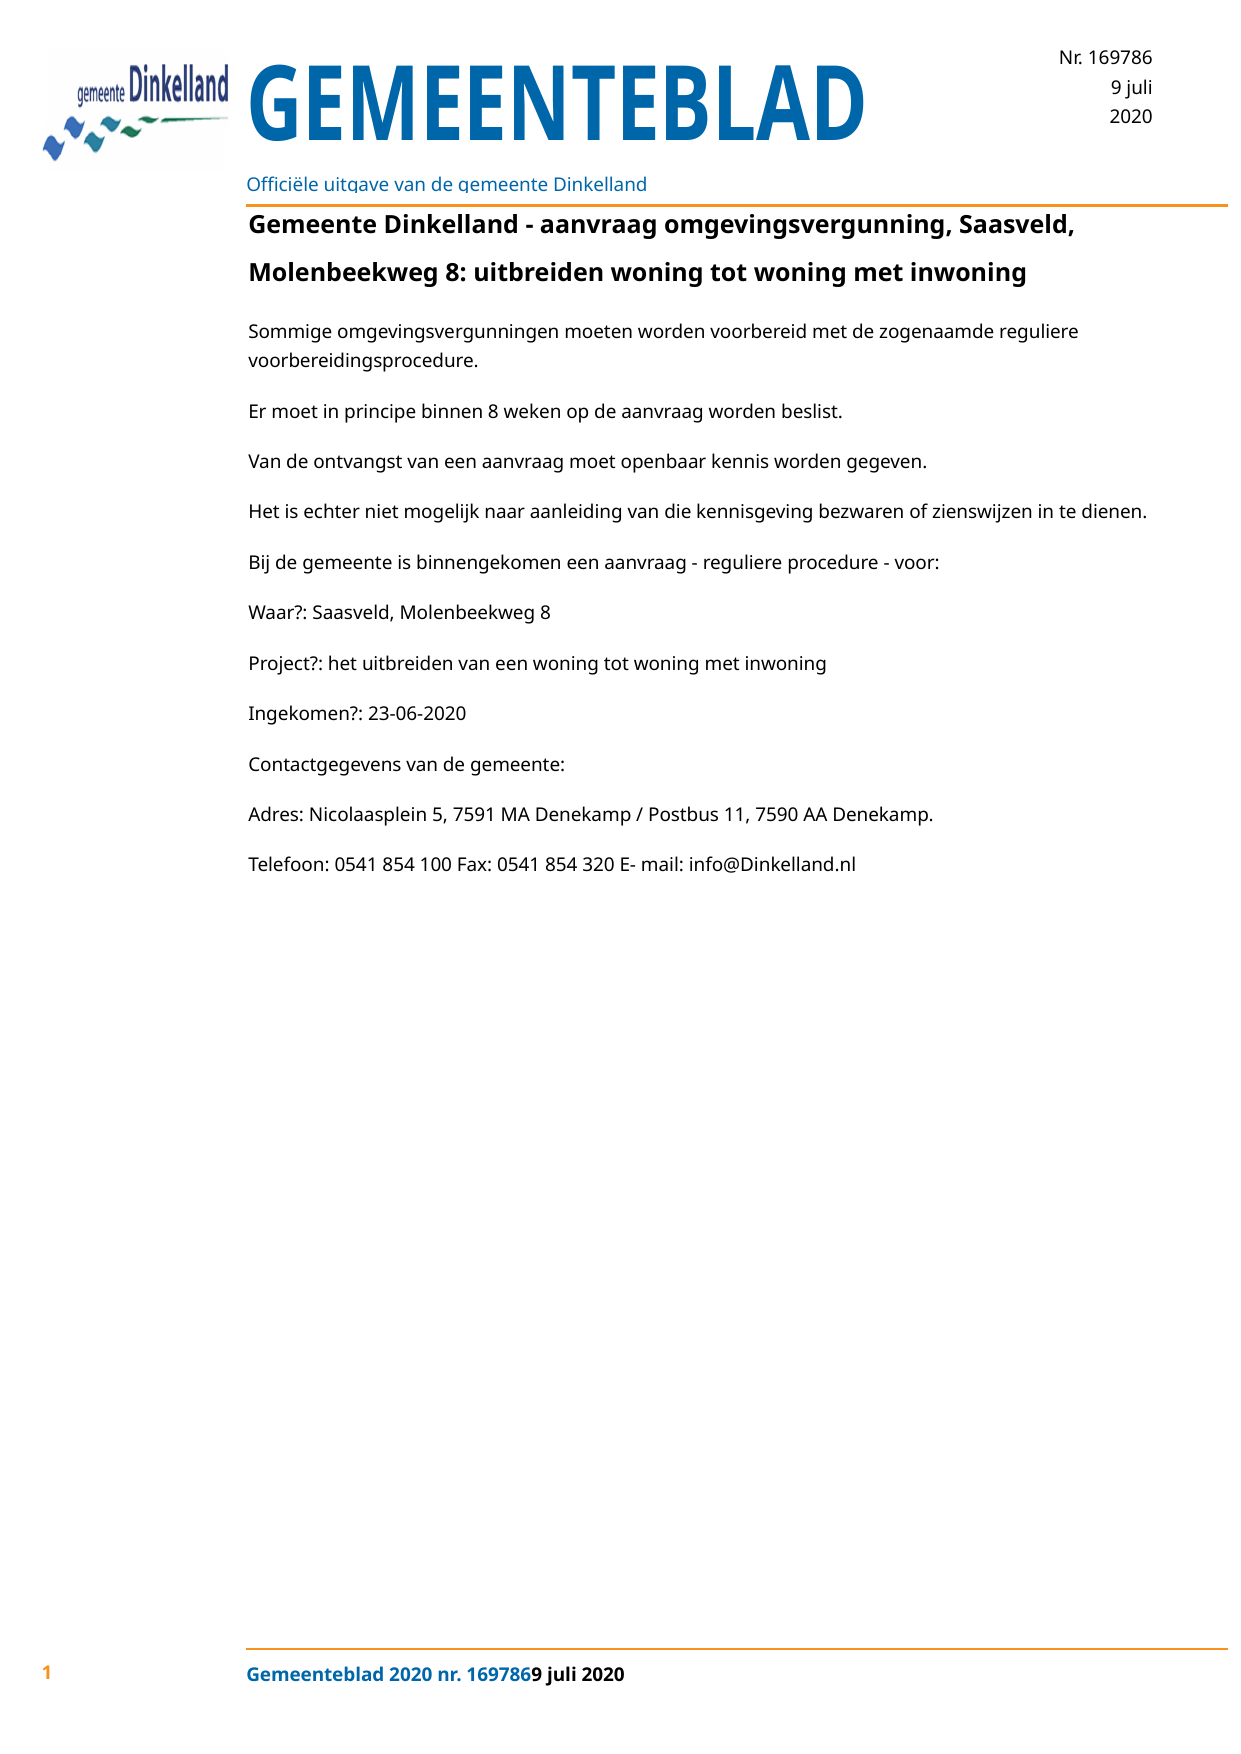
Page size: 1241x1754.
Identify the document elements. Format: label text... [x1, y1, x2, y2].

text Ingekomen?: 23-06-2020 [248, 700, 1152, 726]
text Project?: het uitbreiden van een woning tot woning met inwoning [248, 650, 1152, 676]
text Gemeente Dinkelland - aanvraag omgevingsvergunning, Saasveld, Molenbeekweg 8: uitbreiden woning tot woning met inwoning [248, 207, 1152, 288]
text Er moet in principe binnen 8 weken op de aanvraag worden beslist. [248, 398, 1152, 424]
text Bij de gemeente is binnengekomen een aanvraag - reguliere procedure - voor: [248, 549, 1152, 575]
picture [41, 47, 231, 172]
text Adres: Nicolaasplein 5, 7591 MA Denekamp / Postbus 11, 7590 AA Denekamp. [248, 801, 1152, 827]
text Sommige omgevingsvergunningen moeten worden voorbereid met de zogenaamde reguliere voorbereidingsprocedure. [248, 318, 1152, 373]
text Het is echter niet mogelijk naar aanleiding van die kennisgeving bezwaren of zienswijzen in te dienen. [248, 499, 1152, 524]
text Van de ontvangst van een aanvraag moet openbaar kennis worden gegeven. [248, 448, 1152, 474]
text Waar?: Saasveld, Molenbeekweg 8 [248, 599, 1152, 625]
text Contactgegevens van de gemeente: [248, 751, 1152, 777]
text Telefoon: 0541 854 100 Fax: 0541 854 320 E- mail: info@Dinkelland.nl [248, 852, 1152, 877]
